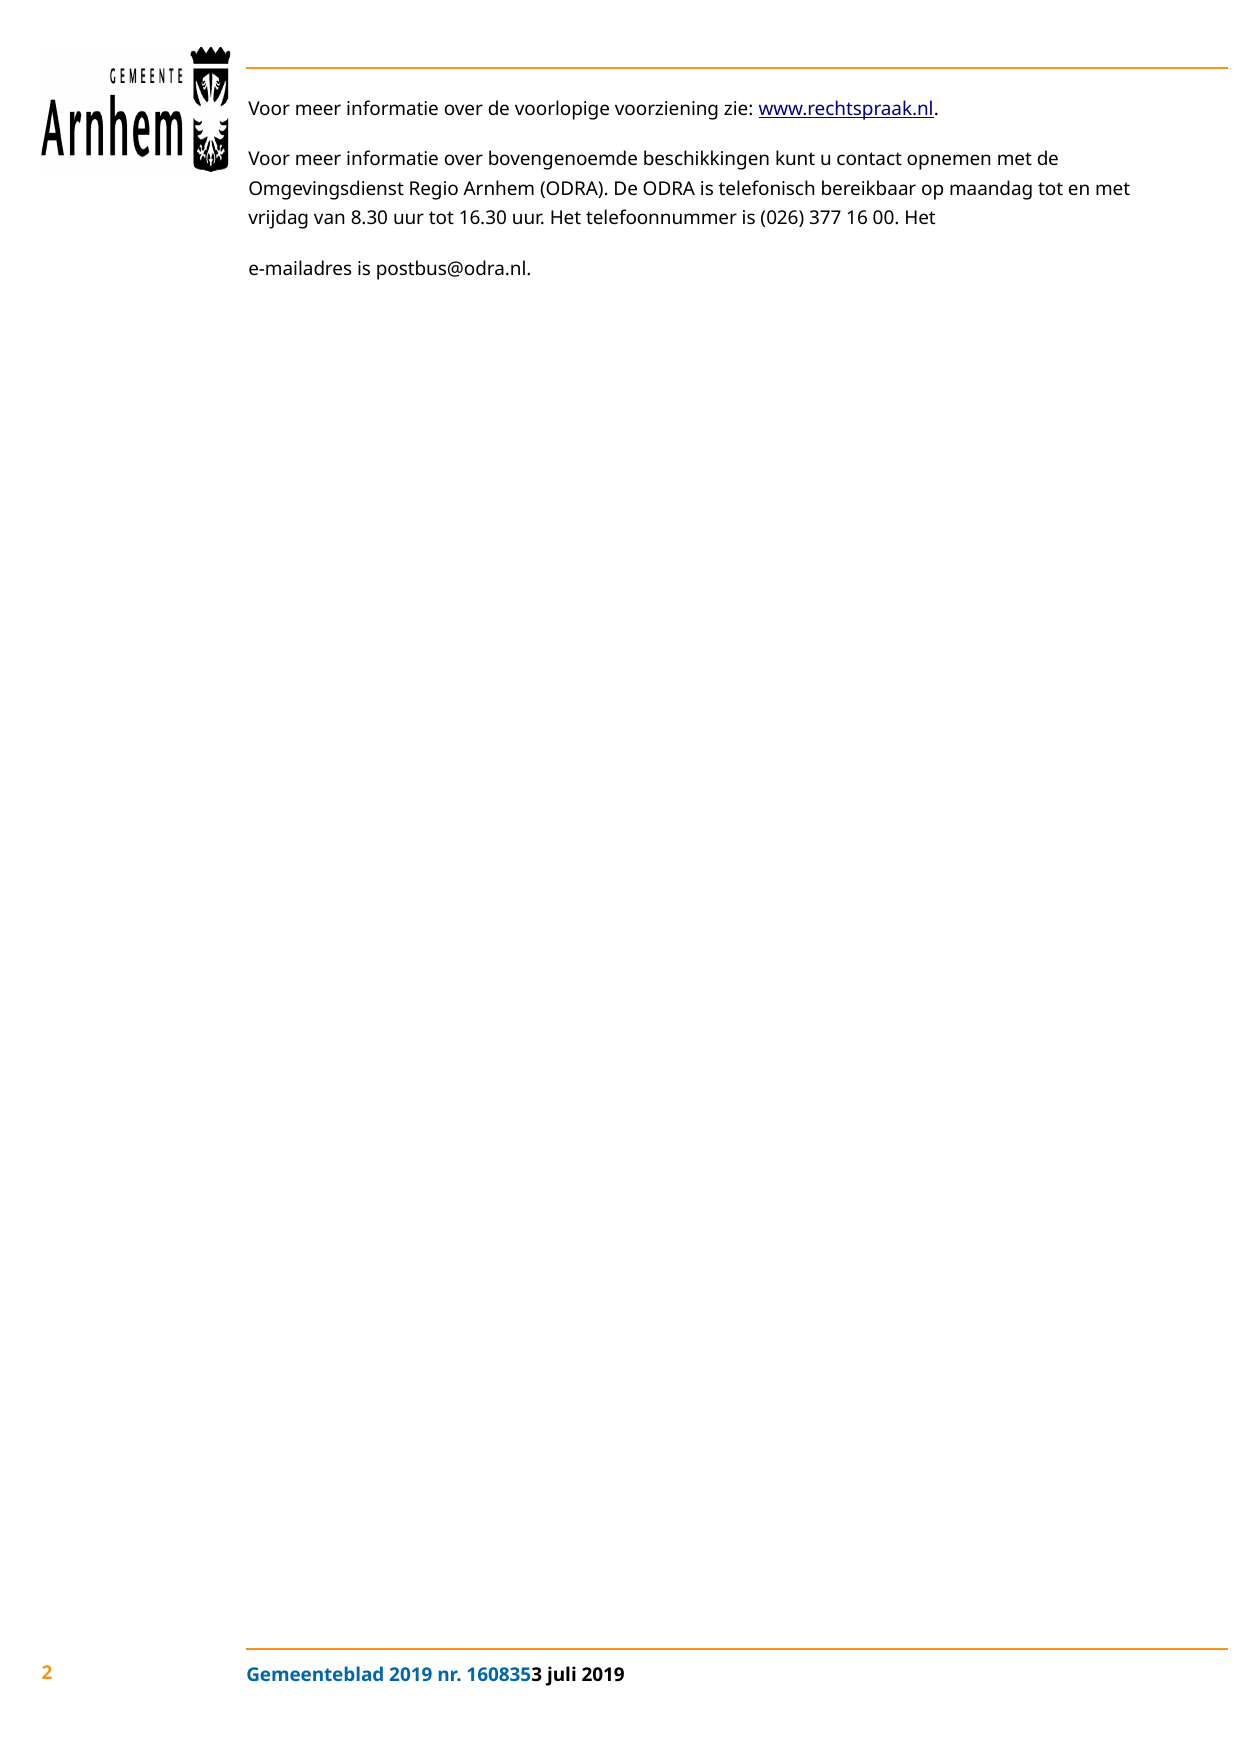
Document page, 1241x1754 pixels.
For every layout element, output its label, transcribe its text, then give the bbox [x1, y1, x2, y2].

text e-mailadres is postbus@odra.nl. [248, 255, 1152, 281]
text Voor meer informatie over bovengenoemde beschikkingen kunt u contact opnemen met de Omgevingsdienst Regio Arnhem (ODRA). De ODRA is telefonisch bereikbaar op maandag tot en met vrijdag van 8.30 uur tot 16.30 uur. Het telefoonnummer is (026) 377 16 00. Het [248, 145, 1152, 230]
picture [41, 47, 231, 172]
text Voor meer informatie over de voorlopige voorziening zie: www.rechtspraak.nl. [248, 95, 1152, 121]
